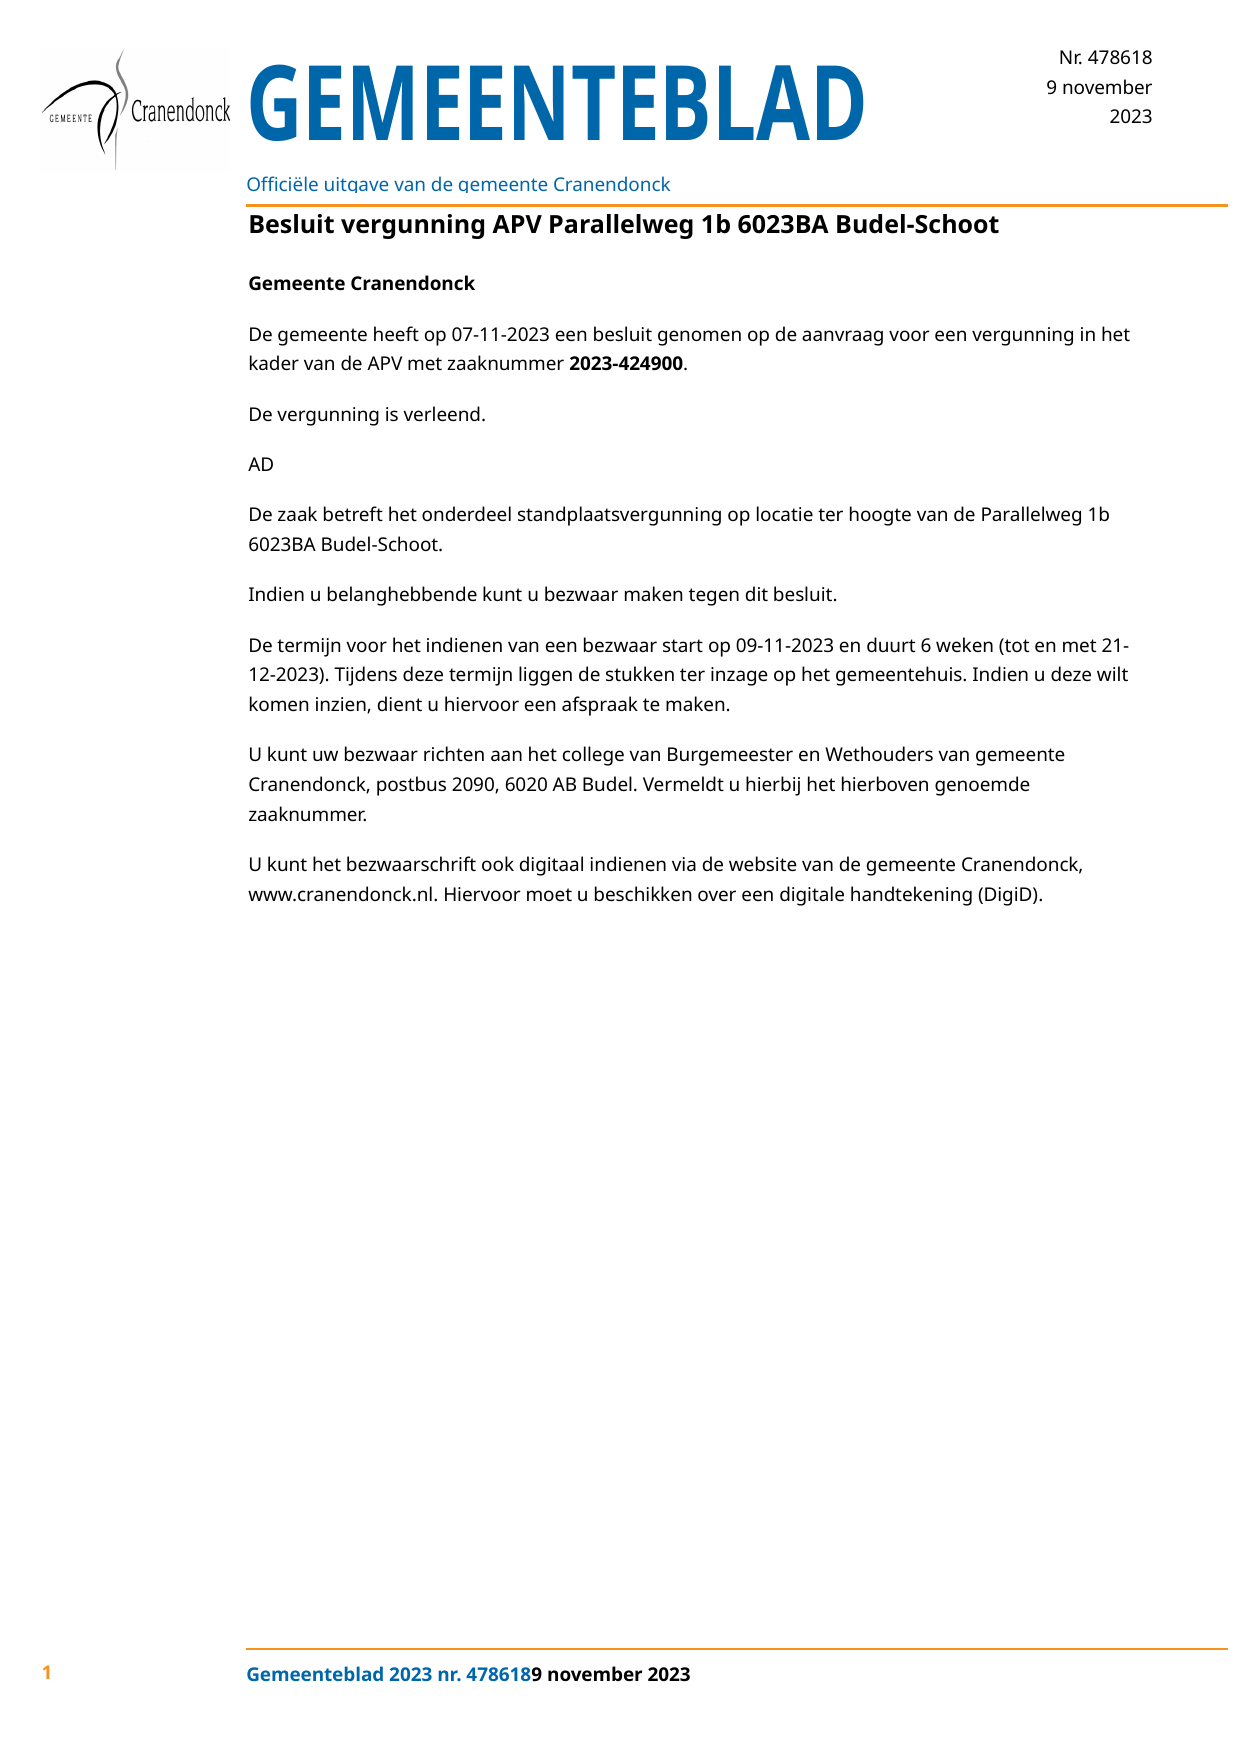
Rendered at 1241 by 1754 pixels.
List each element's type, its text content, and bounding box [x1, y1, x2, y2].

text AD [248, 451, 1152, 477]
text U kunt uw bezwaar richten aan het college van Burgemeester en Wethouders van gemeente Cranendonck, postbus 2090, 6020 AB Budel. Vermeldt u hierbij het hierboven genoemde zaaknummer. [248, 742, 1152, 826]
text U kunt het bezwaarschrift ook digitaal indienen via de website van de gemeente Cranendonck, www.cranendonck.nl. Hiervoor moet u beschikken over een digitale handtekening (DigiD). [248, 851, 1152, 906]
text Indien u belanghebbende kunt u bezwaar maken tegen dit besluit. [248, 582, 1152, 607]
text De vergunning is verleend. [248, 401, 1152, 426]
text De zaak betreft het onderdeel standplaatsvergunning op locatie ter hoogte van de Parallelweg 1b 6023BA Budel-Schoot. [248, 502, 1152, 557]
picture [41, 47, 231, 172]
text De gemeente heeft op 07-11-2023 een besluit genomen op de aanvraag voor een vergunning in het kader van de APV met zaaknummer 2023-424900. [248, 321, 1152, 376]
text Besluit vergunning APV Parallelweg 1b 6023BA Budel-Schoot [248, 207, 1152, 241]
text Gemeente Cranendonck [248, 270, 1152, 296]
text De termijn voor het indienen van een bezwaar start op 09-11-2023 en duurt 6 weken (tot en met 21-12-2023). Tijdens deze termijn liggen de stukken ter inzage op het gemeentehuis. Indien u deze wilt komen inzien, dient u hiervoor een afspraak te maken. [248, 632, 1152, 717]
